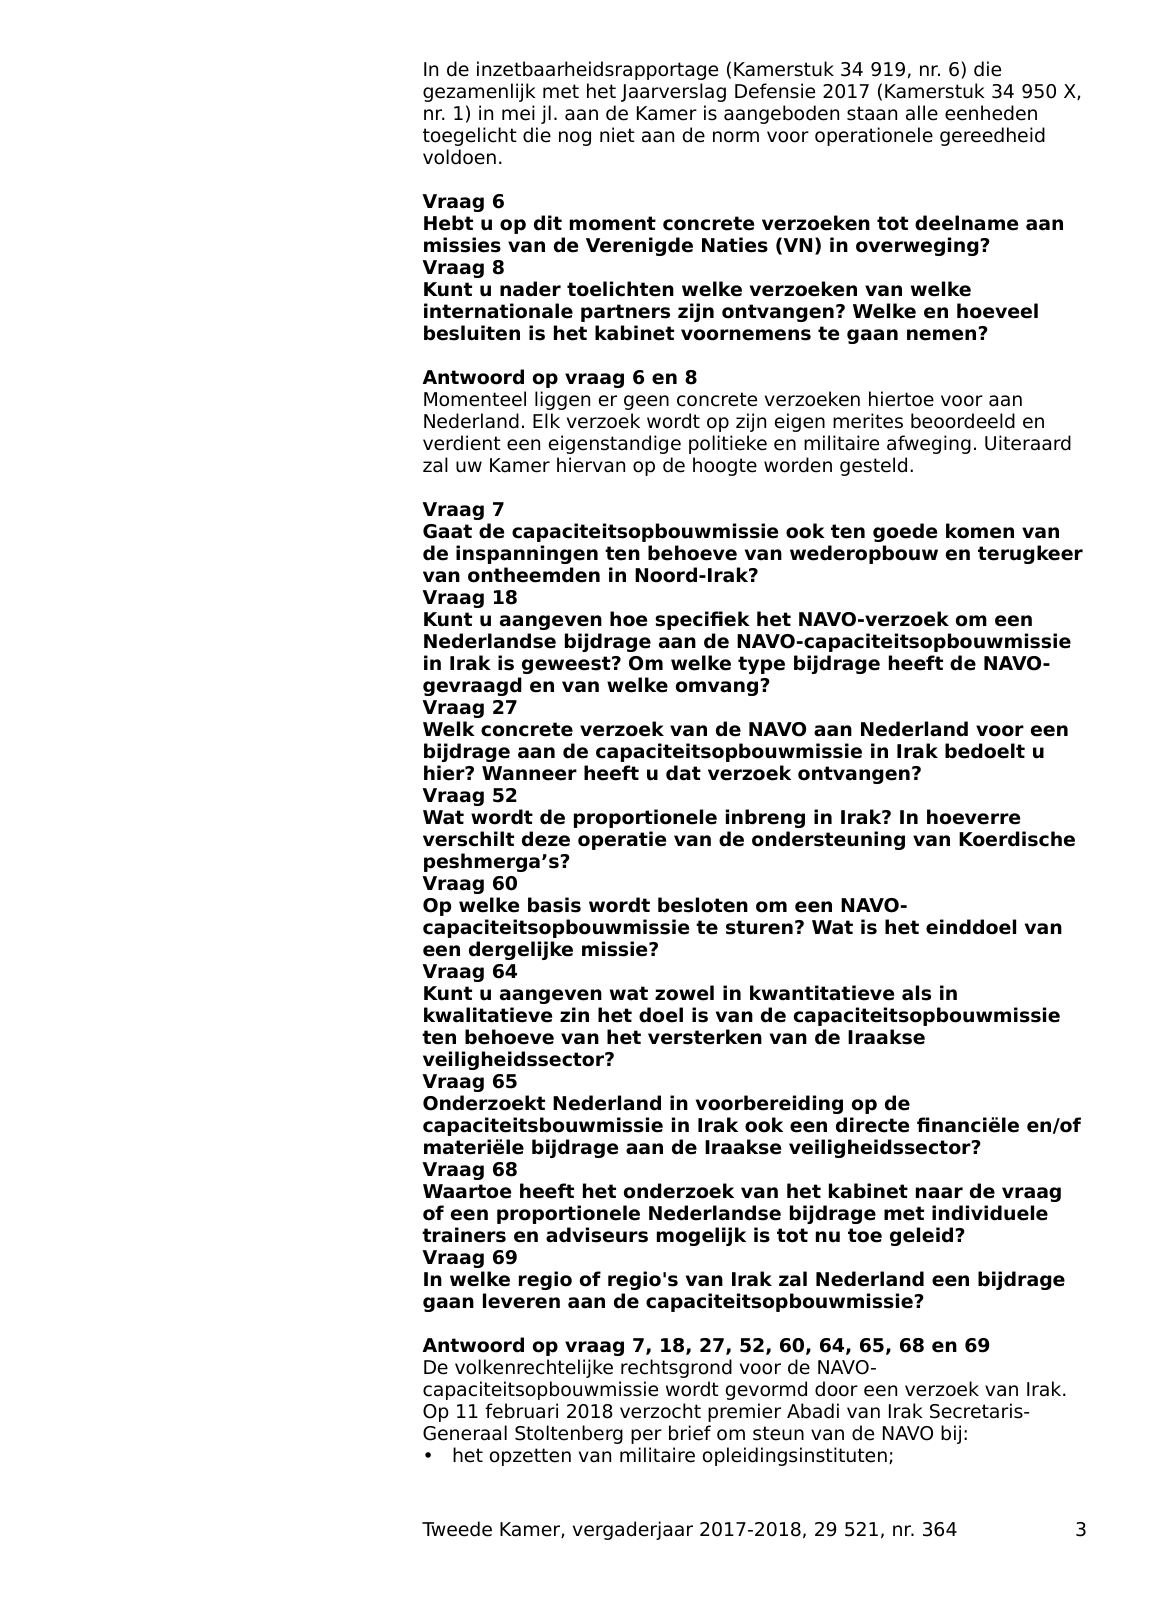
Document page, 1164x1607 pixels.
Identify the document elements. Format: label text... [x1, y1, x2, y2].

text Kunt u aangeven hoe specifiek het NAVO-verzoek om een Nederlandse bijdrage aan de NAVO-capaciteitsopbouwmissie in Irak is geweest? Om welke type bijdrage heeft de NAVO-gevraagd en van welke omvang? [422, 609, 1087, 697]
text Waartoe heeft het onderzoek van het kabinet naar de vraag of een proportionele Nederlandse bijdrage met individuele trainers en adviseurs mogelijk is tot nu toe geleid? [422, 1181, 1087, 1247]
text In de inzetbaarheidsrapportage (Kamerstuk 34 919, nr. 6) die gezamenlijk met het Jaarverslag Defensie 2017 (Kamerstuk 34 950 X, nr. 1) in mei jl. aan de Kamer is aangeboden staan alle eenheden toegelicht die nog niet aan de norm voor operationele gereedheid voldoen. [422, 59, 1087, 169]
text Vraag 65 [422, 1071, 1087, 1093]
text Vraag 7 [422, 499, 1087, 521]
text Vraag 68 [422, 1159, 1087, 1181]
text Vraag 60 [422, 873, 1087, 895]
text • het opzetten van militaire opleidingsinstituten; [422, 1444, 1087, 1467]
text Hebt u op dit moment concrete verzoeken tot deelname aan missies van de Verenigde Naties (VN) in overweging? [422, 213, 1087, 257]
text Vraag 8 [422, 257, 1087, 279]
text Welk concrete verzoek van de NAVO aan Nederland voor een bijdrage aan de capaciteitsopbouwmissie in Irak bedoelt u hier? Wanneer heeft u dat verzoek ontvangen? [422, 719, 1087, 785]
text Antwoord op vraag 6 en 8 [422, 367, 1087, 389]
text Vraag 27 [422, 697, 1087, 719]
text Wat wordt de proportionele inbreng in Irak? In hoeverre verschilt deze operatie van de ondersteuning van Koerdische peshmerga’s? [422, 807, 1087, 873]
text Antwoord op vraag 7, 18, 27, 52, 60, 64, 65, 68 en 69 [422, 1335, 1087, 1357]
text Vraag 64 [422, 961, 1087, 983]
text Onderzoekt Nederland in voorbereiding op de capaciteitsbouwmissie in Irak ook een directe financiële en/of materiële bijdrage aan de Iraakse veiligheidssector? [422, 1093, 1087, 1159]
text Op welke basis wordt besloten om een NAVO-capaciteitsopbouwmissie te sturen? Wat is het einddoel van een dergelijke missie? [422, 895, 1087, 961]
text Vraag 52 [422, 785, 1087, 807]
text Vraag 18 [422, 587, 1087, 609]
text Kunt u aangeven wat zowel in kwantitatieve als in kwalitatieve zin het doel is van de capaciteitsopbouwmissie ten behoeve van het versterken van de Iraakse veiligheidssector? [422, 983, 1087, 1071]
text Gaat de capaciteitsopbouwmissie ook ten goede komen van de inspanningen ten behoeve van wederopbouw en terugkeer van ontheemden in Noord-Irak? [422, 521, 1087, 587]
text Vraag 6 [422, 191, 1087, 213]
text Kunt u nader toelichten welke verzoeken van welke internationale partners zijn ontvangen? Welke en hoeveel besluiten is het kabinet voornemens te gaan nemen? [422, 279, 1087, 345]
text In welke regio of regio's van Irak zal Nederland een bijdrage gaan leveren aan de capaciteitsopbouwmissie? [422, 1268, 1087, 1312]
text De volkenrechtelijke rechtsgrond voor de NAVO-capaciteitsopbouwmissie wordt gevormd door een verzoek van Irak. Op 11 februari 2018 verzocht premier Abadi van Irak Secretaris-Generaal Stoltenberg per brief om steun van de NAVO bij: [422, 1357, 1087, 1444]
text Momenteel liggen er geen concrete verzoeken hiertoe voor aan Nederland. Elk verzoek wordt op zijn eigen merites beoordeeld en verdient een eigenstandige politieke en militaire afweging. Uiteraard zal uw Kamer hiervan op de hoogte worden gesteld. [422, 389, 1087, 477]
text Vraag 69 [422, 1247, 1087, 1268]
